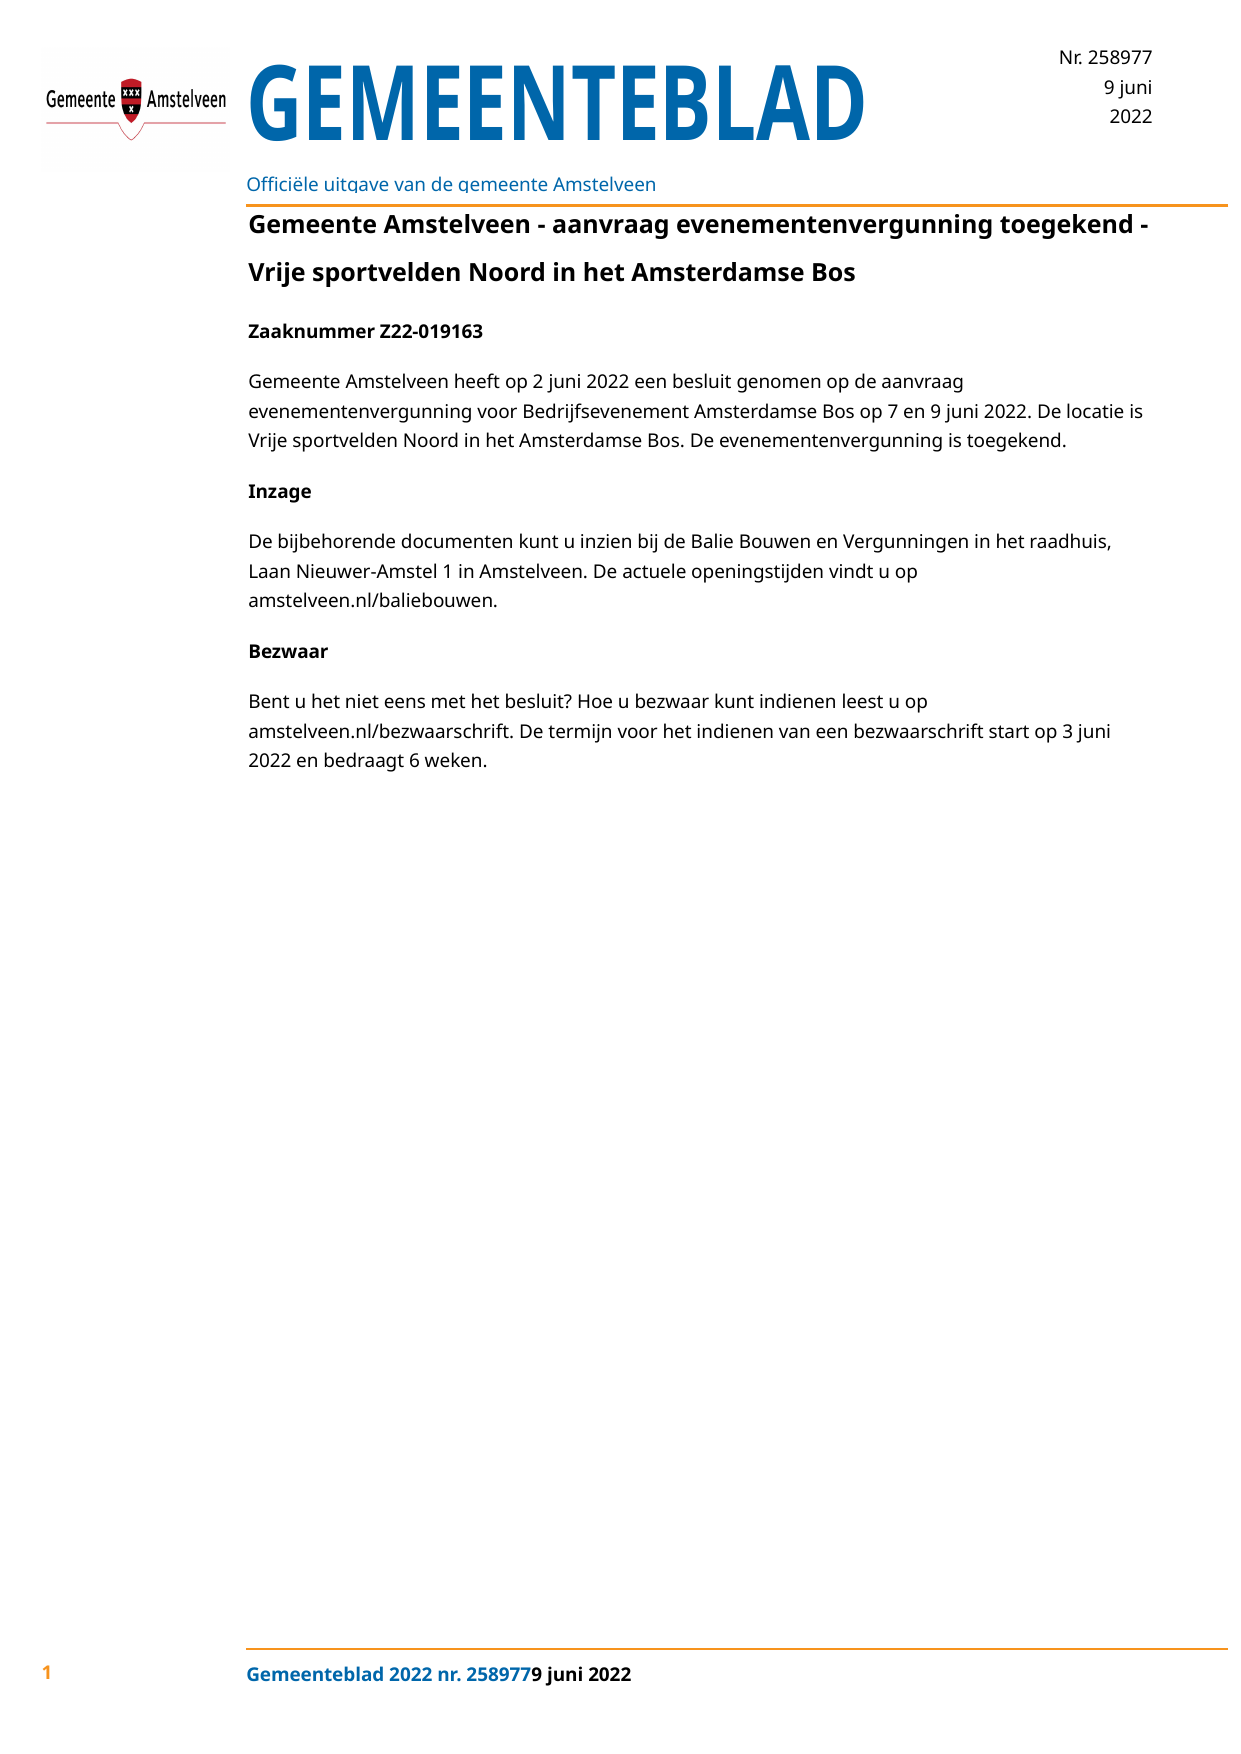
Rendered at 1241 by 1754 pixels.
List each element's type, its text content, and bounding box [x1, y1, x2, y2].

text Zaaknummer Z22-019163 [248, 318, 1152, 344]
picture [41, 47, 231, 172]
text Gemeente Amstelveen heeft op 2 juni 2022 een besluit genomen op de aanvraag evenementenvergunning voor Bedrijfsevenement Amsterdamse Bos op 7 en 9 juni 2022. De locatie is Vrije sportvelden Noord in het Amsterdamse Bos. De evenementenvergunning is toegekend. [248, 368, 1152, 453]
text Bent u het niet eens met het besluit? Hoe u bezwaar kunt indienen leest u op amstelveen.nl/bezwaarschrift. De termijn voor het indienen van een bezwaarschrift start op 3 juni 2022 en bedraagt 6 weken. [248, 688, 1152, 773]
text Bezwaar [248, 638, 1152, 664]
text Inzage [248, 478, 1152, 504]
text De bijbehorende documenten kunt u inzien bij de Balie Bouwen en Vergunningen in het raadhuis, Laan Nieuwer-Amstel 1 in Amstelveen. De actuele openingstijden vindt u op amstelveen.nl/baliebouwen. [248, 528, 1152, 613]
text Gemeente Amstelveen - aanvraag evenementenvergunning toegekend - Vrije sportvelden Noord in het Amsterdamse Bos [248, 207, 1152, 288]
